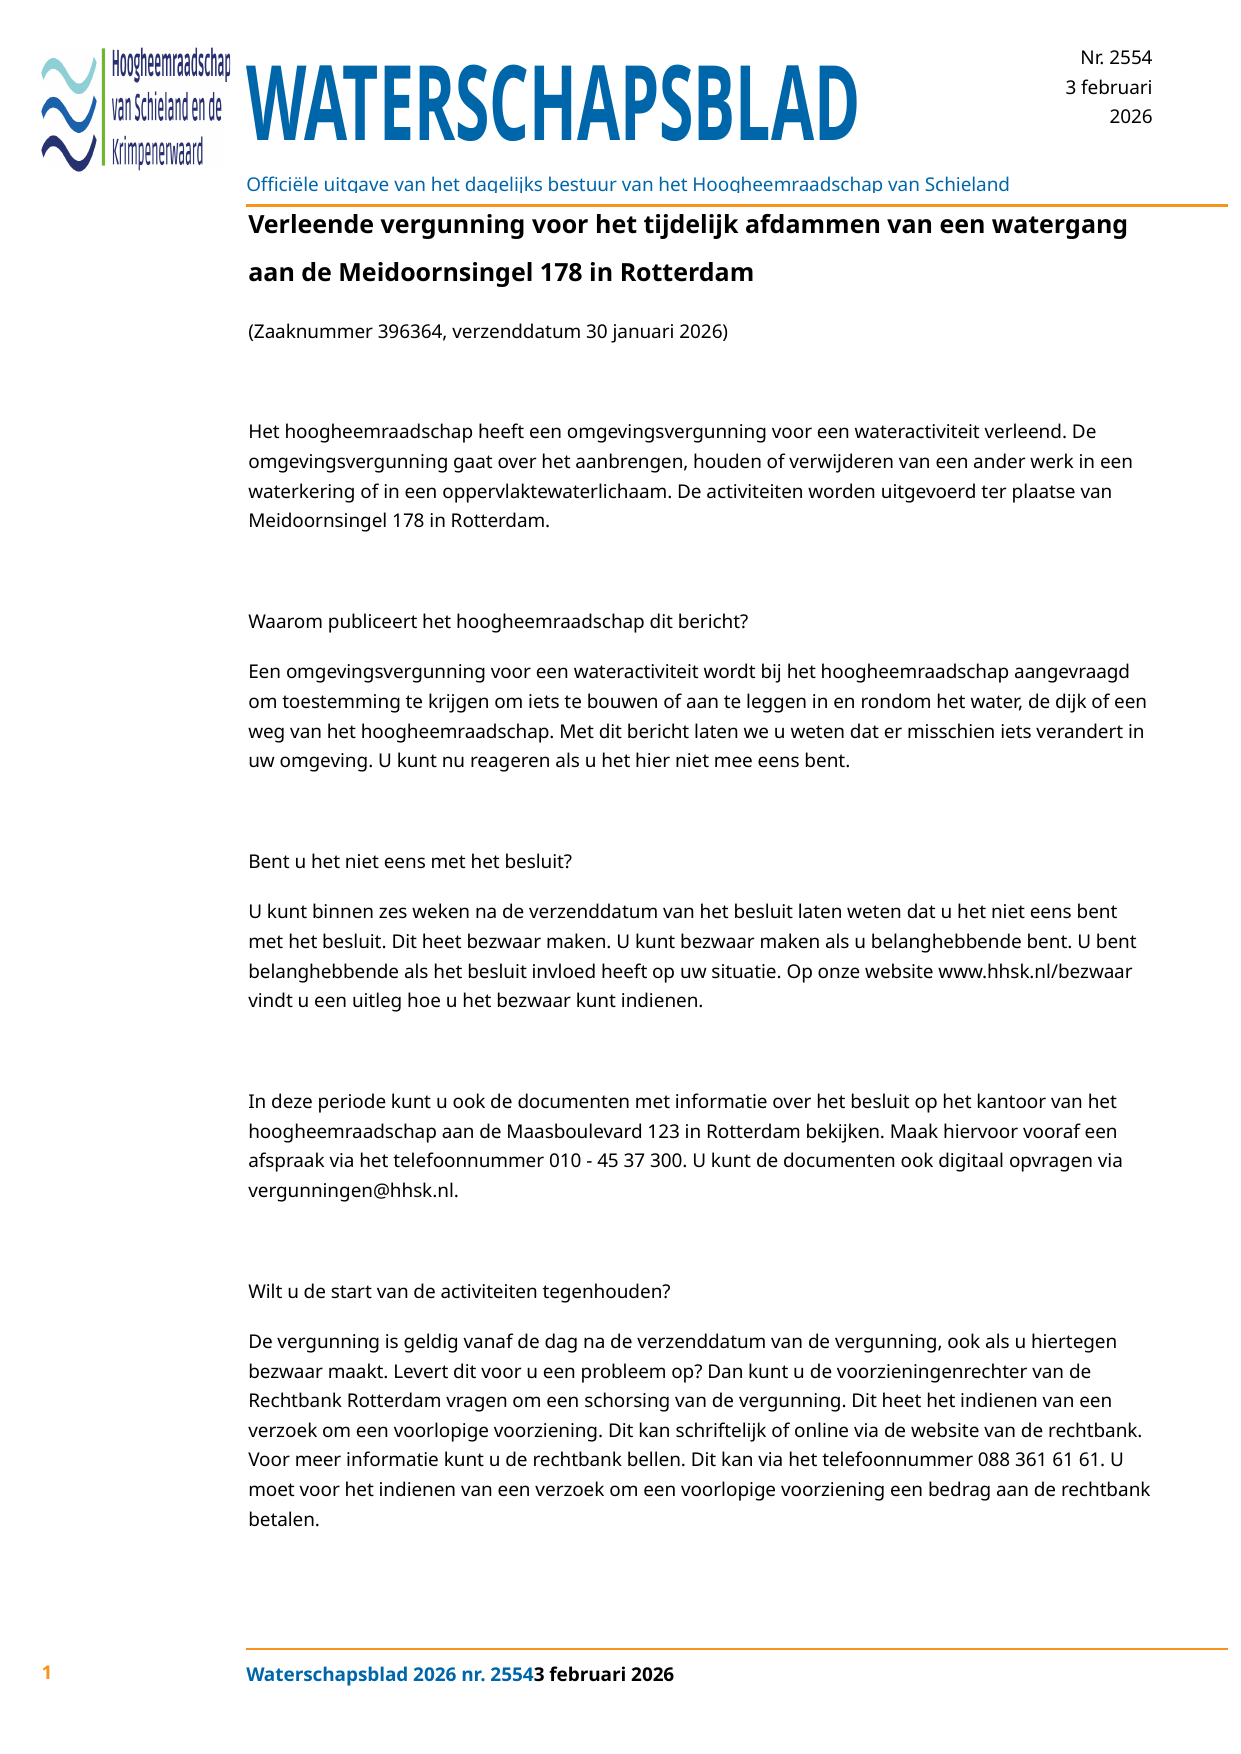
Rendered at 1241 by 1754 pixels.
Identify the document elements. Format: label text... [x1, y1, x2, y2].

text Het hoogheemraadschap heeft een omgevingsvergunning voor een wateractiviteit verleend. De omgevingsvergunning gaat over het aanbrengen, houden of verwijderen van een ander werk in een waterkering of in een oppervlaktewaterlichaam. De activiteiten worden uitgevoerd ter plaatse van Meidoornsingel 178 in Rotterdam. [248, 419, 1152, 533]
picture [41, 47, 231, 172]
text De vergunning is geldig vanaf de dag na de verzenddatum van de vergunning, ook als u hiertegen bezwaar maakt. Levert dit voor u een probleem op? Dan kunt u de voorzieningenrechter van de Rechtbank Rotterdam vragen om een schorsing van de vergunning. Dit heet het indienen van een verzoek om een voorlopige voorziening. Dit kan schriftelijk of online via de website van de rechtbank. Voor meer informatie kunt u de rechtbank bellen. Dit kan via het telefoonnummer 088 361 61 61. U moet voor het indienen van een verzoek om een voorlopige voorziening een bedrag aan de rechtbank betalen. [248, 1328, 1152, 1532]
text U kunt binnen zes weken na de verzenddatum van het besluit laten weten dat u het niet eens bent met het besluit. Dit heet bezwaar maken. U kunt bezwaar maken als u belanghebbende bent. U bent belanghebbende als het besluit invloed heeft op uw situatie. Op onze website www.hhsk.nl/bezwaar vindt u een uitleg hoe u het bezwaar kunt indienen. [248, 899, 1152, 1013]
text (Zaaknummer 396364, verzenddatum 30 januari 2026) [248, 318, 1152, 344]
text Wilt u de start van de activiteiten tegenhouden? [248, 1278, 1152, 1304]
text In deze periode kunt u ook de documenten met informatie over het besluit op het kantoor van het hoogheemraadschap aan de Maasboulevard 123 in Rotterdam bekijken. Maak hiervoor vooraf een afspraak via het telefoonnummer 010 - 45 37 300. U kunt de documenten ook digitaal opvragen via vergunningen@hhsk.nl. [248, 1088, 1152, 1203]
text Verleende vergunning voor het tijdelijk afdammen van een watergang aan de Meidoornsingel 178 in Rotterdam [248, 207, 1152, 288]
text Een omgevingsvergunning voor een wateractiviteit wordt bij het hoogheemraadschap aangevraagd om toestemming te krijgen om iets te bouwen of aan te leggen in en rondom het water, de dijk of een weg van het hoogheemraadschap. Met dit bericht laten we u weten dat er misschien iets verandert in uw omgeving. U kunt nu reageren als u het hier niet mee eens bent. [248, 659, 1152, 773]
text Bent u het niet eens met het besluit? [248, 848, 1152, 874]
text Waarom publiceert het hoogheemraadschap dit bericht? [248, 608, 1152, 634]
